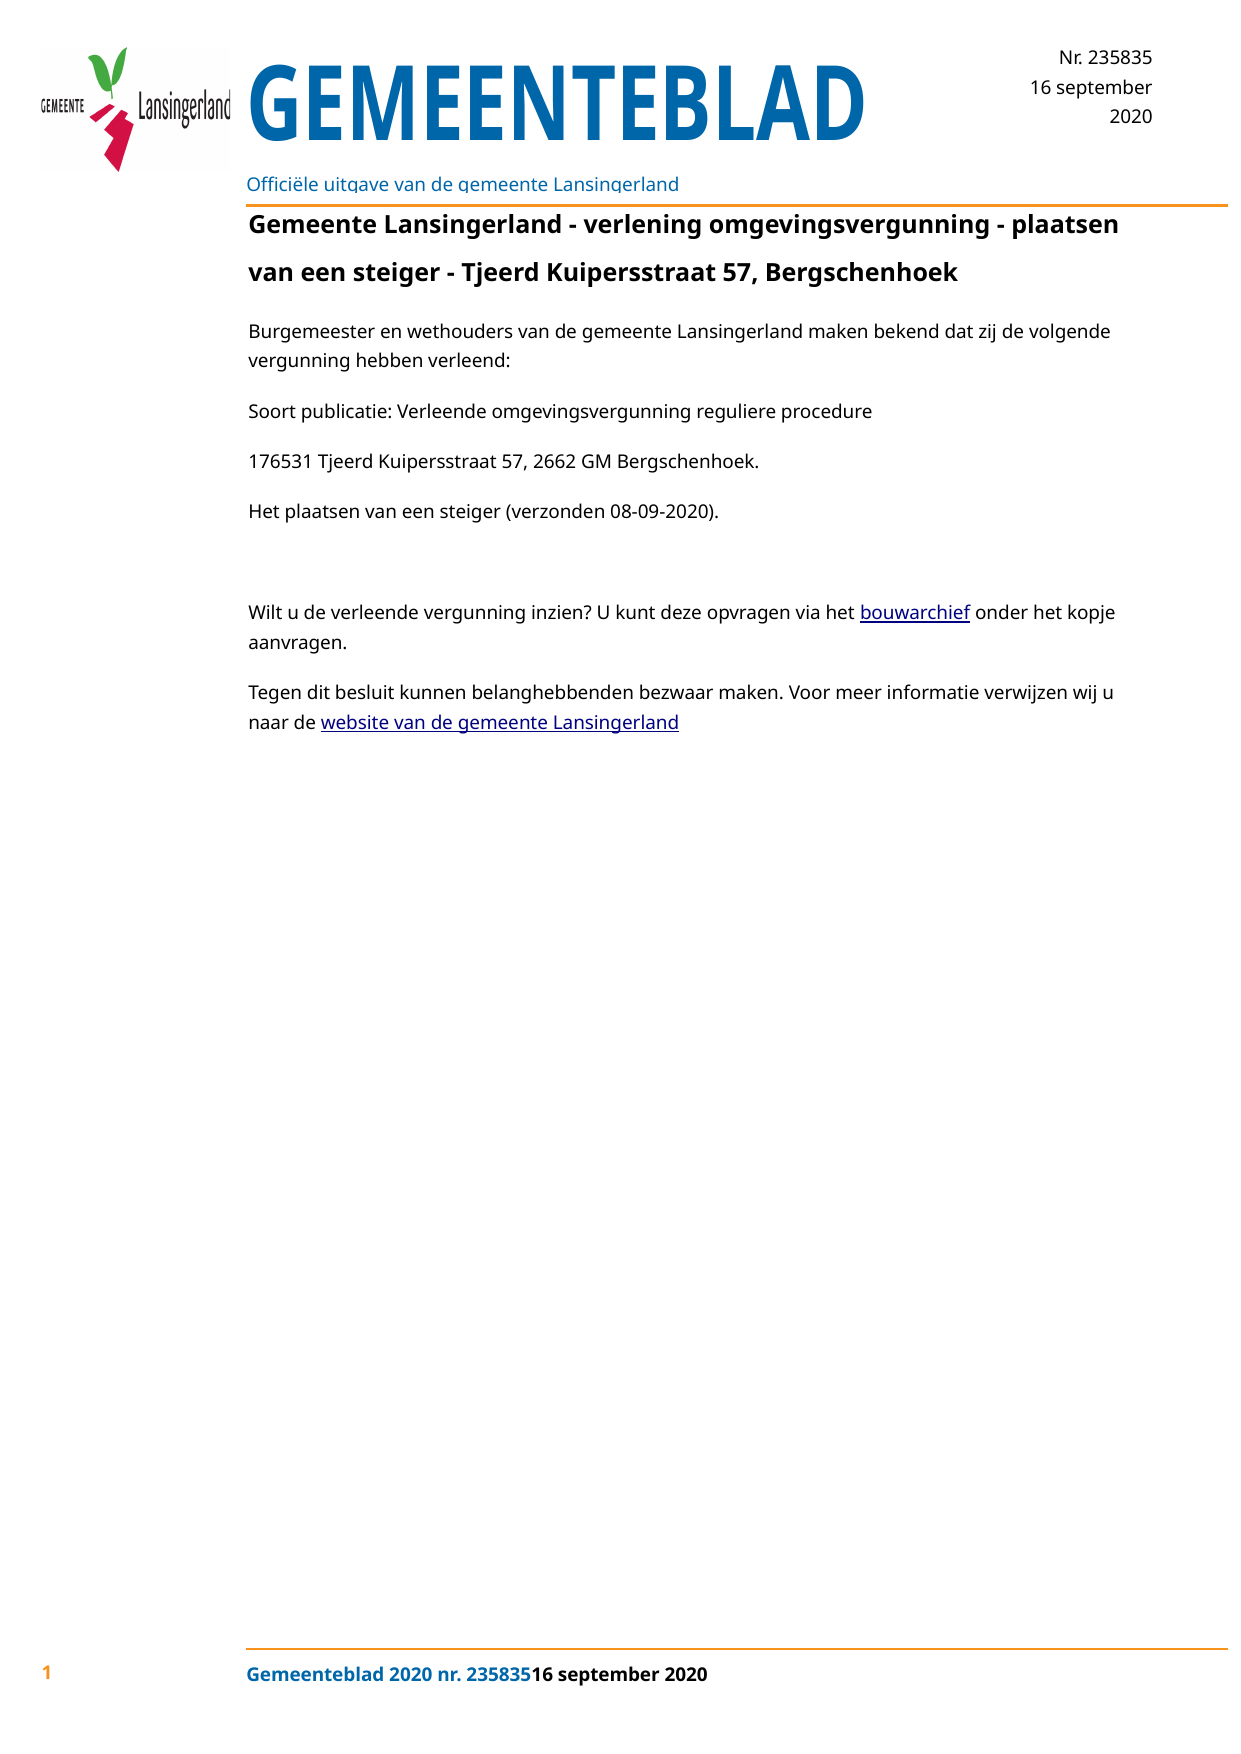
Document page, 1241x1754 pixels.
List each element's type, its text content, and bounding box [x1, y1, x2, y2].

picture [41, 47, 231, 172]
text Wilt u de verleende vergunning inzien? U kunt deze opvragen via het bouwarchief onder het kopje aanvragen. [248, 599, 1152, 655]
text Het plaatsen van een steiger (verzonden 08-09-2020). [248, 499, 1152, 524]
text Soort publicatie: Verleende omgevingsvergunning reguliere procedure [248, 398, 1152, 424]
text Gemeente Lansingerland - verlening omgevingsvergunning - plaatsen van een steiger - Tjeerd Kuipersstraat 57, Bergschenhoek [248, 207, 1152, 288]
text Burgemeester en wethouders van de gemeente Lansingerland maken bekend dat zij de volgende vergunning hebben verleend: [248, 318, 1152, 373]
text Tegen dit besluit kunnen belanghebbenden bezwaar maken. Voor meer informatie verwijzen wij u naar de website van de gemeente Lansingerland [248, 679, 1152, 735]
text 176531 Tjeerd Kuipersstraat 57, 2662 GM Bergschenhoek. [248, 448, 1152, 474]
